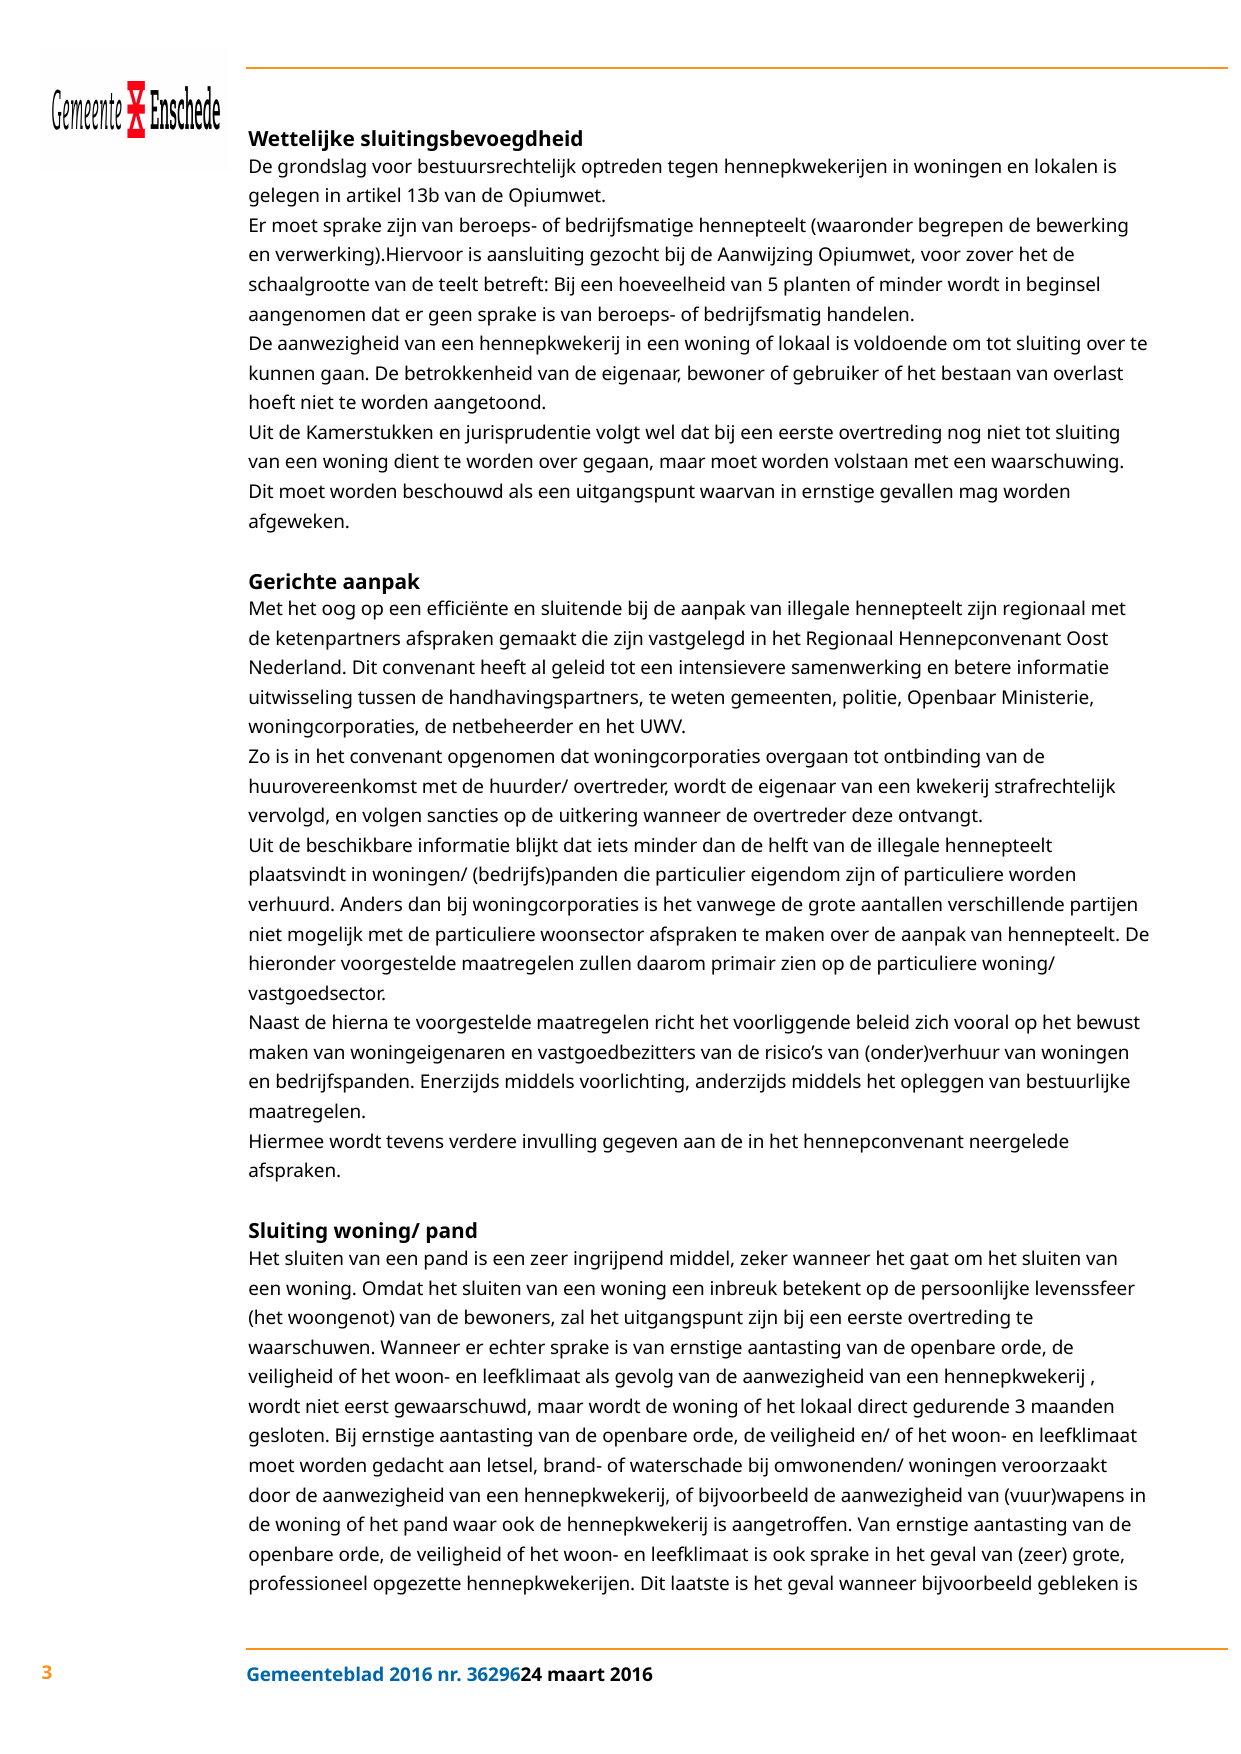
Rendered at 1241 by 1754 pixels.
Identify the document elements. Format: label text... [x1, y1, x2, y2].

text Wettelijke sluitingsbevoegdheid [248, 124, 1152, 153]
picture [41, 47, 231, 172]
text De aanwezigheid van een hennepkwekerij in een woning of lokaal is voldoende om tot sluiting over te kunnen gaan. De betrokkenheid van de eigenaar, bewoner of gebruiker of het bestaan van overlast hoeft niet te worden aangetoond. [248, 330, 1152, 415]
text Gerichte aanpak [248, 567, 1152, 595]
text Naast de hierna te voorgestelde maatregelen richt het voorliggende beleid zich vooral op het bewust maken van woningeigenaren en vastgoedbezitters van de risico’s van (onder)verhuur van woningen en bedrijfspanden. Enerzijds middels voorlichting, anderzijds middels het opleggen van bestuurlijke maatregelen. [248, 1009, 1152, 1124]
text Het sluiten van een pand is een zeer ingrijpend middel, zeker wanneer het gaat om het sluiten van een woning. Omdat het sluiten van een woning een inbreuk betekent op de persoonlijke levenssfeer (het woongenot) van de bewoners, zal het uitgangspunt zijn bij een eerste overtreding te waarschuwen. Wanneer er echter sprake is van ernstige aantasting van de openbare orde, de veiligheid of het woon- en leefklimaat als gevolg van de aanwezigheid van een hennepkwekerij , wordt niet eerst gewaarschuwd, maar wordt de woning of het lokaal direct gedurende 3 maanden gesloten. Bij ernstige aantasting van de openbare orde, de veiligheid en/ of het woon- en leefklimaat moet worden gedacht aan letsel, brand- of waterschade bij omwonenden/ woningen veroorzaakt door de aanwezigheid van een hennepkwekerij, of bijvoorbeeld de aanwezigheid van (vuur)wapens in de woning of het pand waar ook de hennepkwekerij is aangetroffen. Van ernstige aantasting van de openbare orde, de veiligheid of het woon- en leefklimaat is ook sprake in het geval van (zeer) grote, professioneel opgezette hennepkwekerijen. Dit laatste is het geval wanneer bijvoorbeeld gebleken is [248, 1245, 1152, 1596]
text Uit de beschikbare informatie blijkt dat iets minder dan de helft van de illegale hennepteelt plaatsvindt in woningen/ (bedrijfs)panden die particulier eigendom zijn of particuliere worden verhuurd. Anders dan bij woningcorporaties is het vanwege de grote aantallen verschillende partijen niet mogelijk met de particuliere woonsector afspraken te maken over de aanpak van hennepteelt. De hieronder voorgestelde maatregelen zullen daarom primair zien op de particuliere woning/ vastgoedsector. [248, 832, 1152, 1006]
text Sluiting woning/ pand [248, 1217, 1152, 1245]
text Met het oog op een efficiënte en sluitende bij de aanpak van illegale hennepteelt zijn regionaal met de ketenpartners afspraken gemaakt die zijn vastgelegd in het Regionaal Hennepconvenant Oost Nederland. Dit convenant heeft al geleid tot een intensievere samenwerking en betere informatie uitwisseling tussen de handhavingspartners, te weten gemeenten, politie, Openbaar Ministerie, woningcorporaties, de netbeheerder en het UWV. [248, 595, 1152, 739]
text Hiermee wordt tevens verdere invulling gegeven aan de in het hennepconvenant neergelede afspraken. [248, 1128, 1152, 1183]
text Uit de Kamerstukken en jurisprudentie volgt wel dat bij een eerste overtreding nog niet tot sluiting van een woning dient te worden over gegaan, maar moet worden volstaan met een waarschuwing. Dit moet worden beschouwd als een uitgangspunt waarvan in ernstige gevallen mag worden afgeweken. [248, 419, 1152, 533]
text Zo is in het convenant opgenomen dat woningcorporaties overgaan tot ontbinding van de huurovereenkomst met de huurder/ overtreder, wordt de eigenaar van een kwekerij strafrechtelijk vervolgd, en volgen sancties op de uitkering wanneer de overtreder deze ontvangt. [248, 743, 1152, 828]
text De grondslag voor bestuursrechtelijk optreden tegen hennepkwekerijen in woningen en lokalen is gelegen in artikel 13b van de Opiumwet. [248, 153, 1152, 208]
text Er moet sprake zijn van beroeps- of bedrijfsmatige hennepteelt (waaronder begrepen de bewerking en verwerking).Hiervoor is aansluiting gezocht bij de Aanwijzing Opiumwet, voor zover het de schaalgrootte van de teelt betreft: Bij een hoeveelheid van 5 planten of minder wordt in beginsel aangenomen dat er geen sprake is van beroeps- of bedrijfsmatig handelen. [248, 212, 1152, 326]
